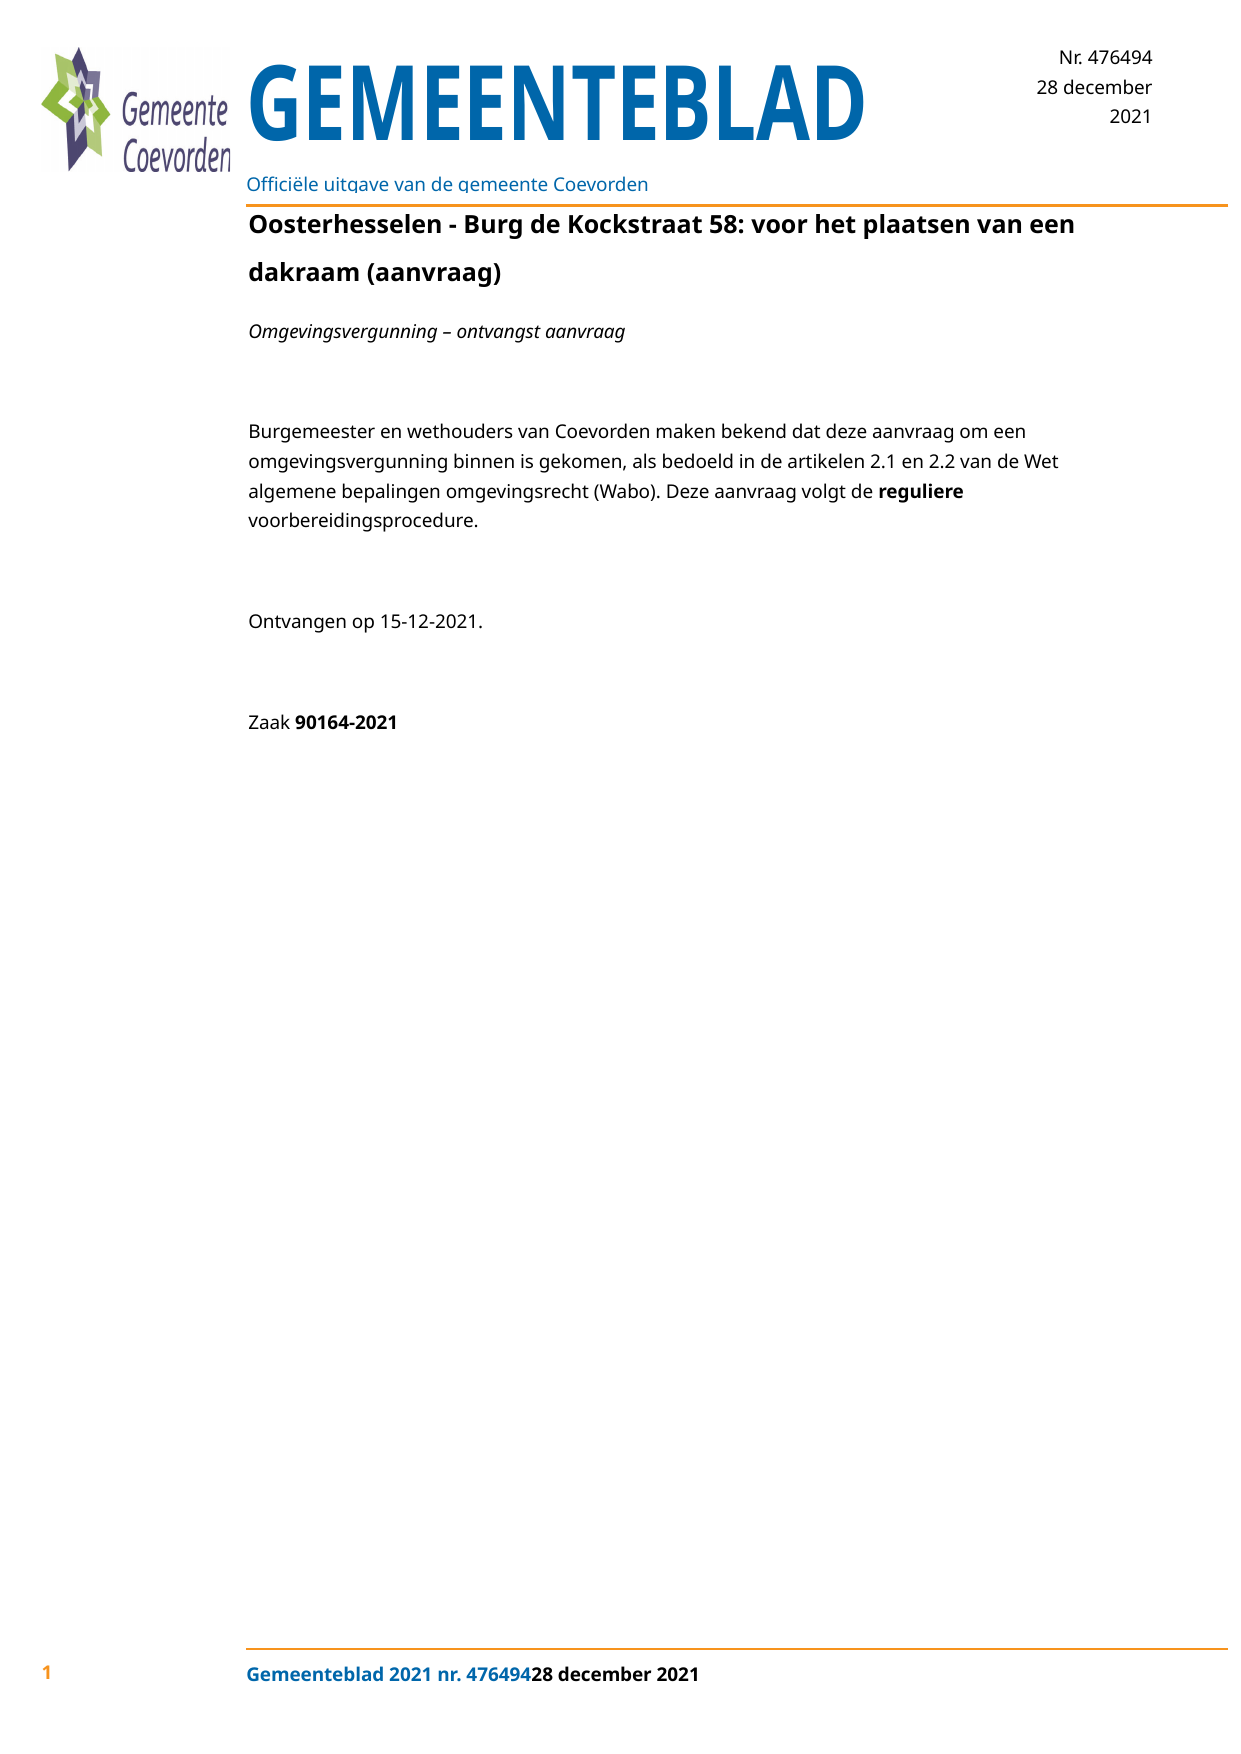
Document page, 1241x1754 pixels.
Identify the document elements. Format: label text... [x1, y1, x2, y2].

picture [41, 47, 231, 172]
text Oosterhesselen - Burg de Kockstraat 58: voor het plaatsen van een dakraam (aanvraag) [248, 207, 1152, 288]
text Burgemeester en wethouders van Coevorden maken bekend dat deze aanvraag om een omgevingsvergunning binnen is gekomen, als bedoeld in de artikelen 2.1 en 2.2 van de Wet algemene bepalingen omgevingsrecht (Wabo). Deze aanvraag volgt de reguliere voorbereidingsprocedure. [248, 419, 1152, 533]
text Omgevingsvergunning – ontvangst aanvraag [248, 318, 1152, 344]
text Ontvangen op 15-12-2021. [248, 608, 1152, 634]
text Zaak 90164-2021 [248, 709, 1152, 735]
